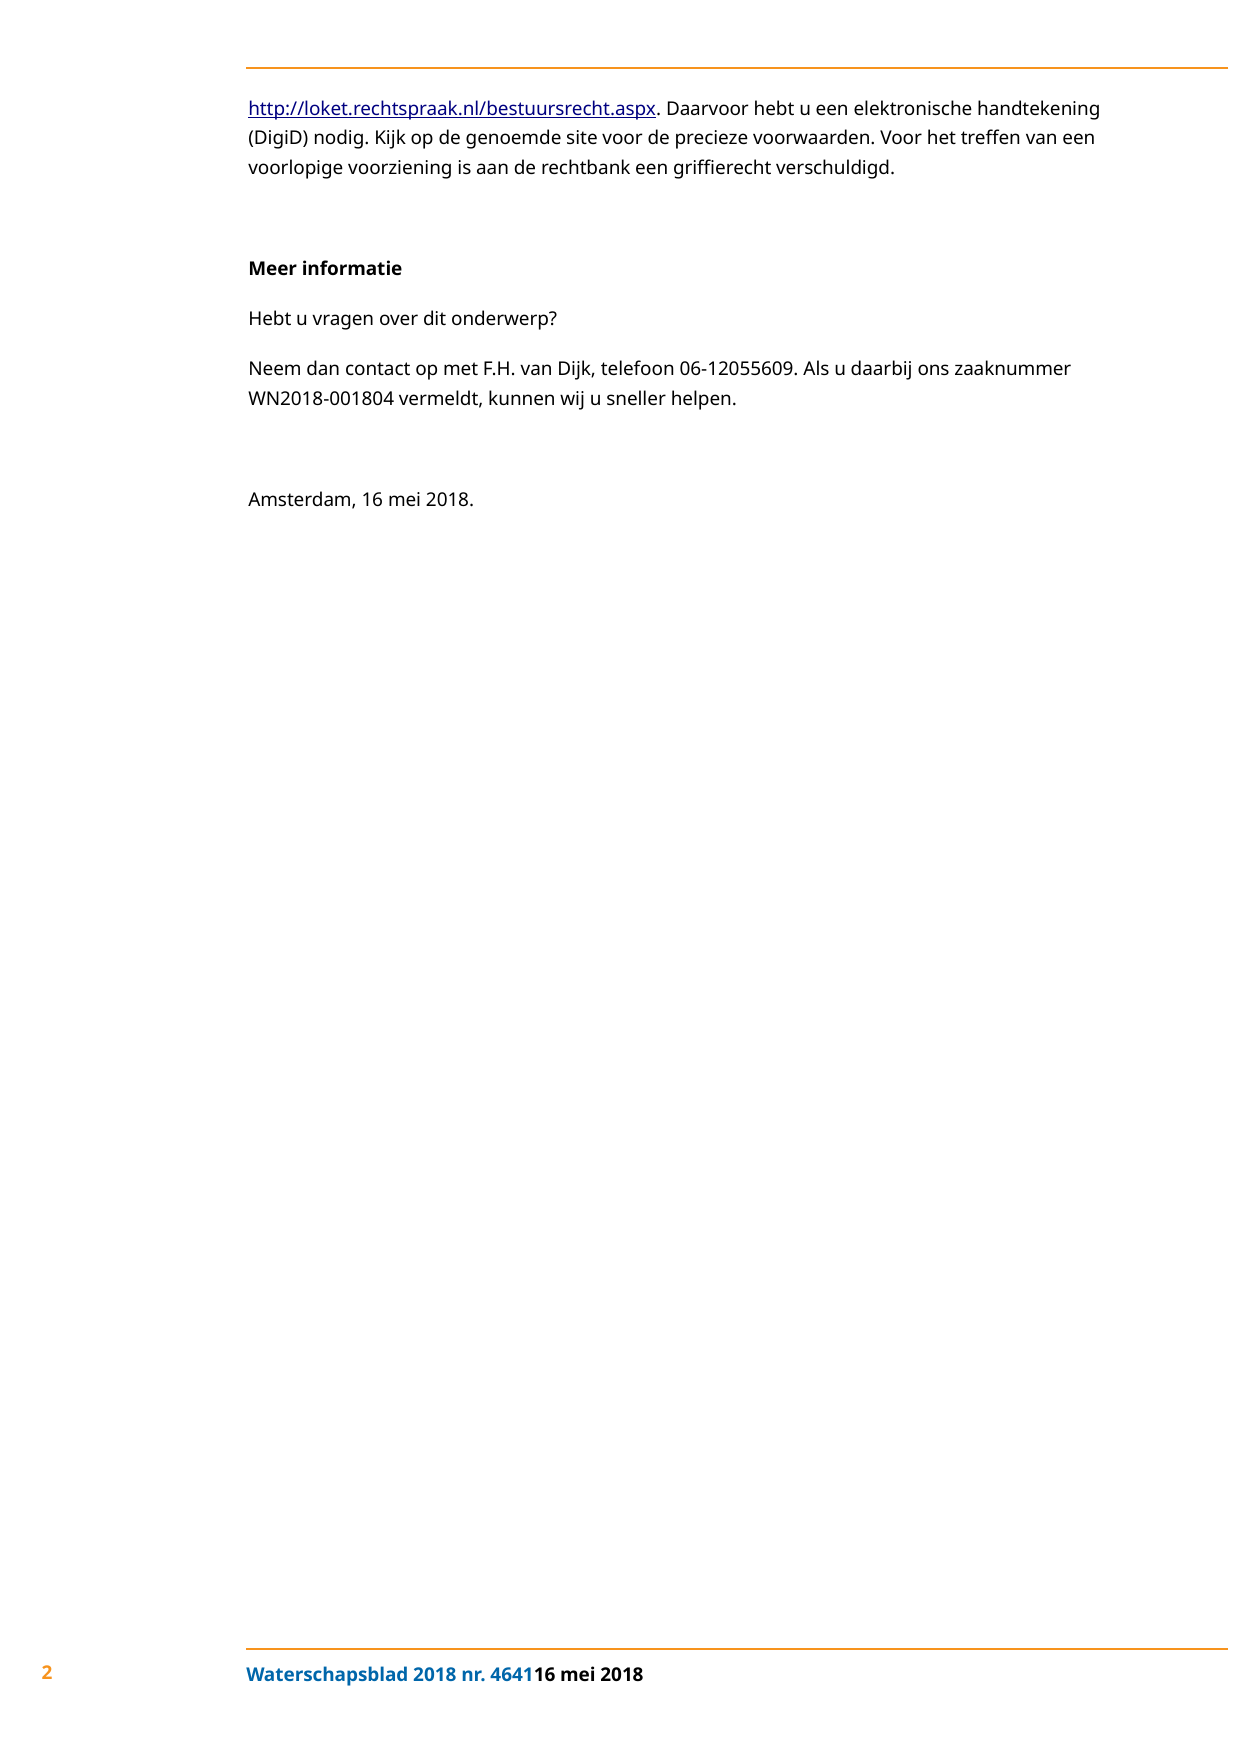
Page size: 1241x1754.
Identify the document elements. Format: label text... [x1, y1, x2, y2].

text Hebt u vragen over dit onderwerp? [248, 305, 1152, 331]
text http://loket.rechtspraak.nl/bestuursrecht.aspx. Daarvoor hebt u een elektronische handtekening (DigiD) nodig. Kijk op de genoemde site voor de precieze voorwaarden. Voor het treffen van een voorlopige voorziening is aan de rechtbank een griffierecht verschuldigd. [248, 95, 1152, 180]
picture [41, 47, 231, 172]
text Amsterdam, 16 mei 2018. [248, 486, 1152, 512]
text Neem dan contact op met F.H. van Dijk, telefoon 06-12055609. Als u daarbij ons zaaknummer WN2018-001804 vermeldt, kunnen wij u sneller helpen. [248, 356, 1152, 411]
text Meer informatie [248, 255, 1152, 281]
